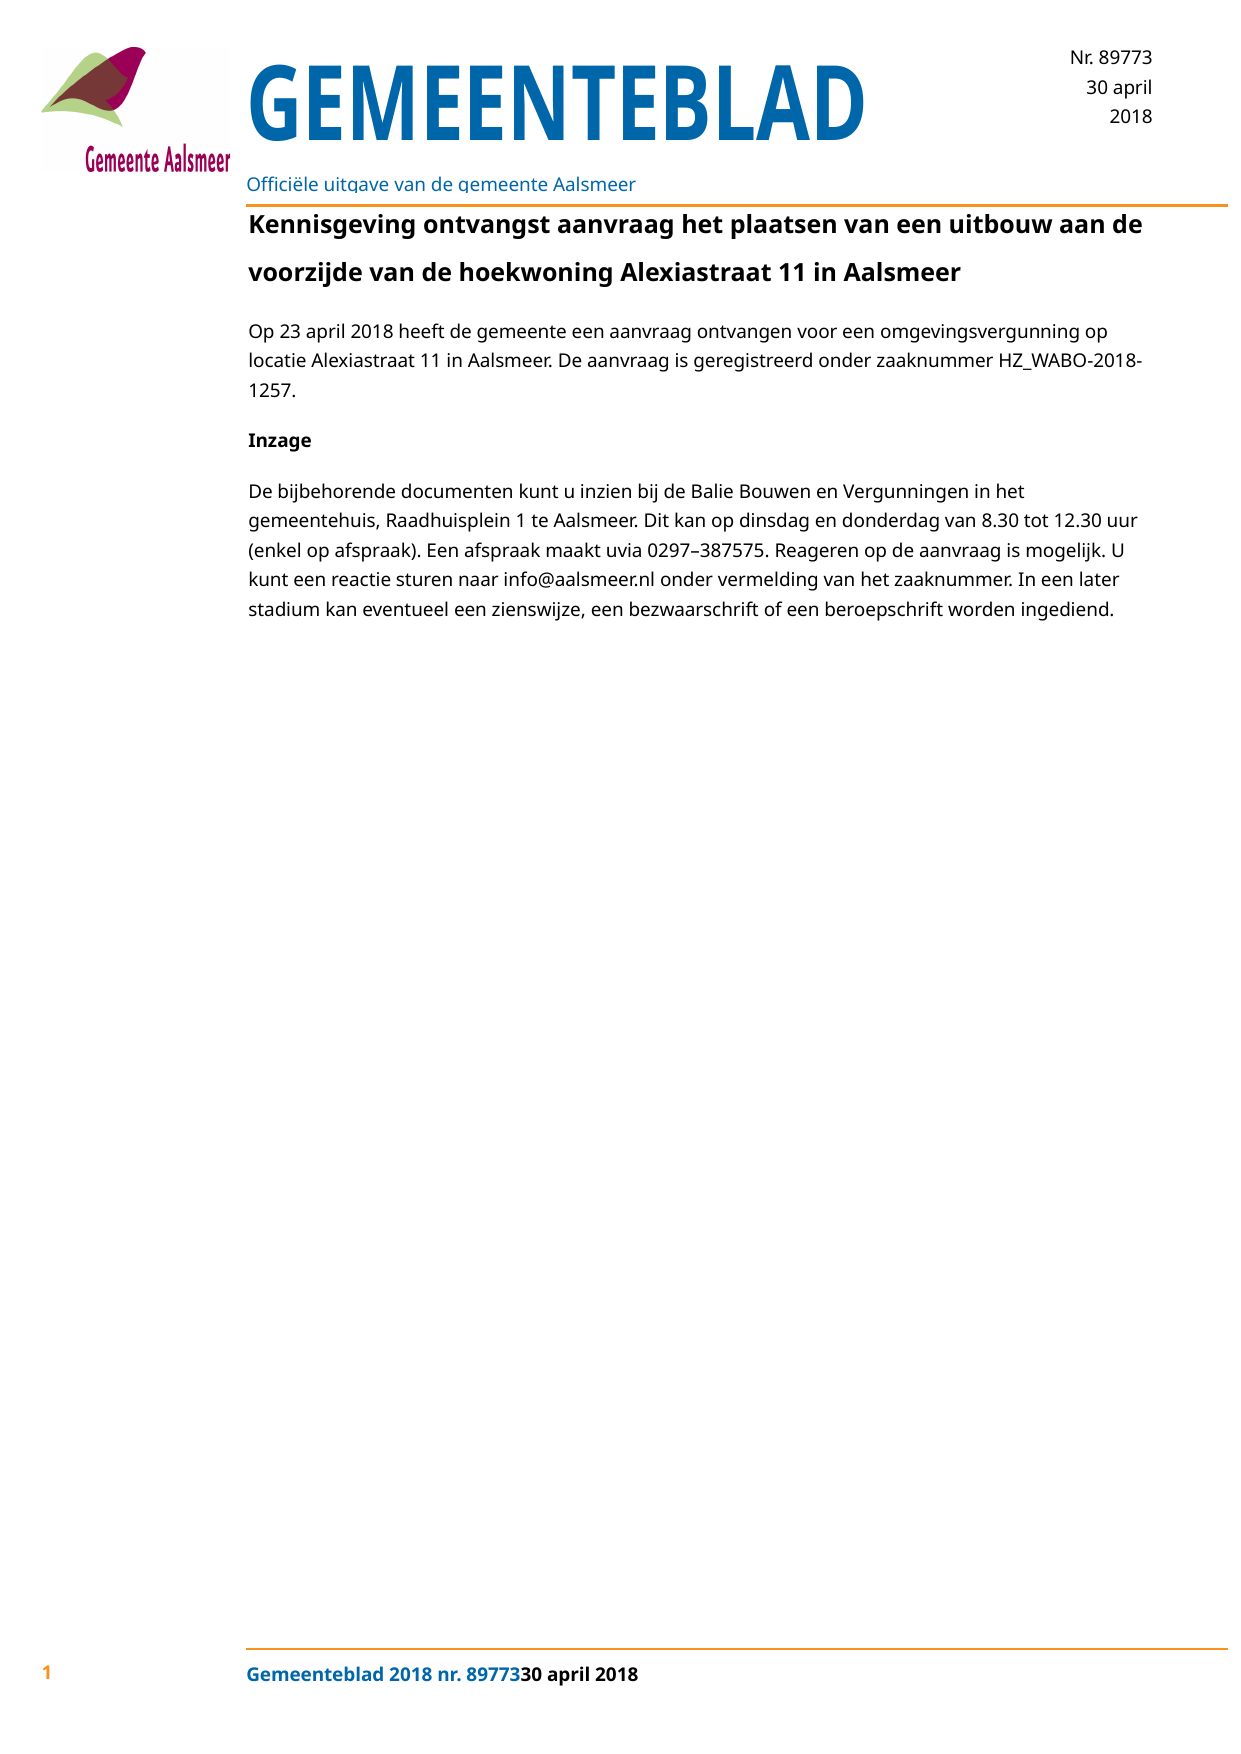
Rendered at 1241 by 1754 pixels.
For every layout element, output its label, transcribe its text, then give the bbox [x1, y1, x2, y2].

text Op 23 april 2018 heeft de gemeente een aanvraag ontvangen voor een omgevingsvergunning op locatie Alexiastraat 11 in Aalsmeer. De aanvraag is geregistreerd onder zaaknummer HZ_WABO-2018-1257. [248, 318, 1152, 403]
text De bijbehorende documenten kunt u inzien bij de Balie Bouwen en Vergunningen in het gemeentehuis, Raadhuisplein 1 te Aalsmeer. Dit kan op dinsdag en donderdag van 8.30 tot 12.30 uur (enkel op afspraak). Een afspraak maakt uvia 0297–387575. Reageren op de aanvraag is mogelijk. U kunt een reactie sturen naar info@aalsmeer.nl onder vermelding van het zaaknummer. In een later stadium kan eventueel een zienswijze, een bezwaarschrift of een beroepschrift worden ingediend. [248, 478, 1152, 622]
text Inzage [248, 427, 1152, 453]
picture [41, 47, 231, 172]
text Kennisgeving ontvangst aanvraag het plaatsen van een uitbouw aan de voorzijde van de hoekwoning Alexiastraat 11 in Aalsmeer [248, 207, 1152, 288]
